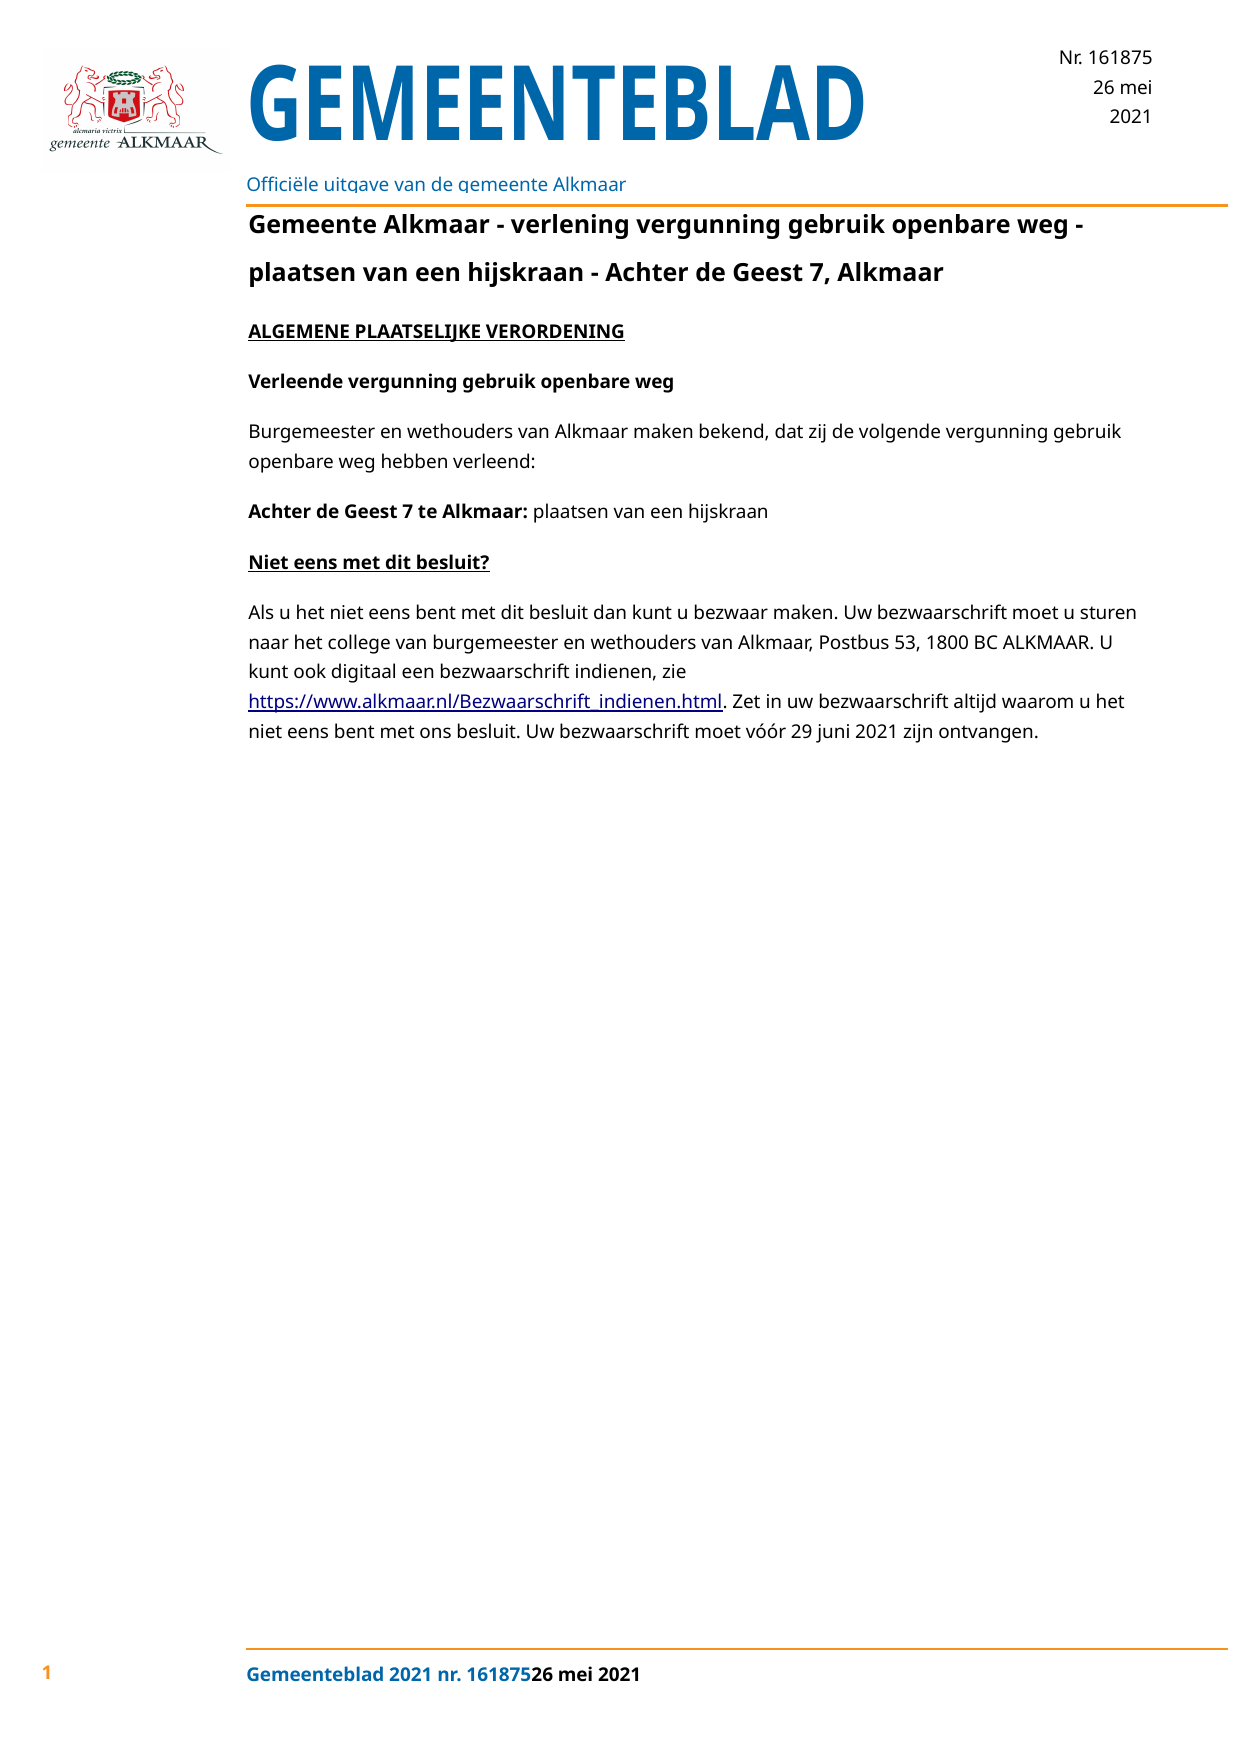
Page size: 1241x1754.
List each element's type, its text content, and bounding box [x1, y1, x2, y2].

picture [41, 47, 231, 172]
text Achter de Geest 7 te Alkmaar: plaatsen van een hijskraan [248, 499, 1152, 524]
text Gemeente Alkmaar - verlening vergunning gebruik openbare weg - plaatsen van een hijskraan - Achter de Geest 7, Alkmaar [248, 207, 1152, 288]
text Burgemeester en wethouders van Alkmaar maken bekend, dat zij de volgende vergunning gebruik openbare weg hebben verleend: [248, 419, 1152, 474]
text Niet eens met dit besluit? [248, 549, 1152, 575]
text Verleende vergunning gebruik openbare weg [248, 368, 1152, 394]
text ALGEMENE PLAATSELIJKE VERORDENING [248, 318, 1152, 344]
text Als u het niet eens bent met dit besluit dan kunt u bezwaar maken. Uw bezwaarschrift moet u sturen naar het college van burgemeester en wethouders van Alkmaar, Postbus 53, 1800 BC ALKMAAR. U kunt ook digitaal een bezwaarschrift indienen, zie https://www.alkmaar.nl/Bezwaarschrift_indienen.html. Zet in uw bezwaarschrift altijd waarom u het niet eens bent met ons besluit. Uw bezwaarschrift moet vóór 29 juni 2021 zijn ontvangen. [248, 599, 1152, 744]
